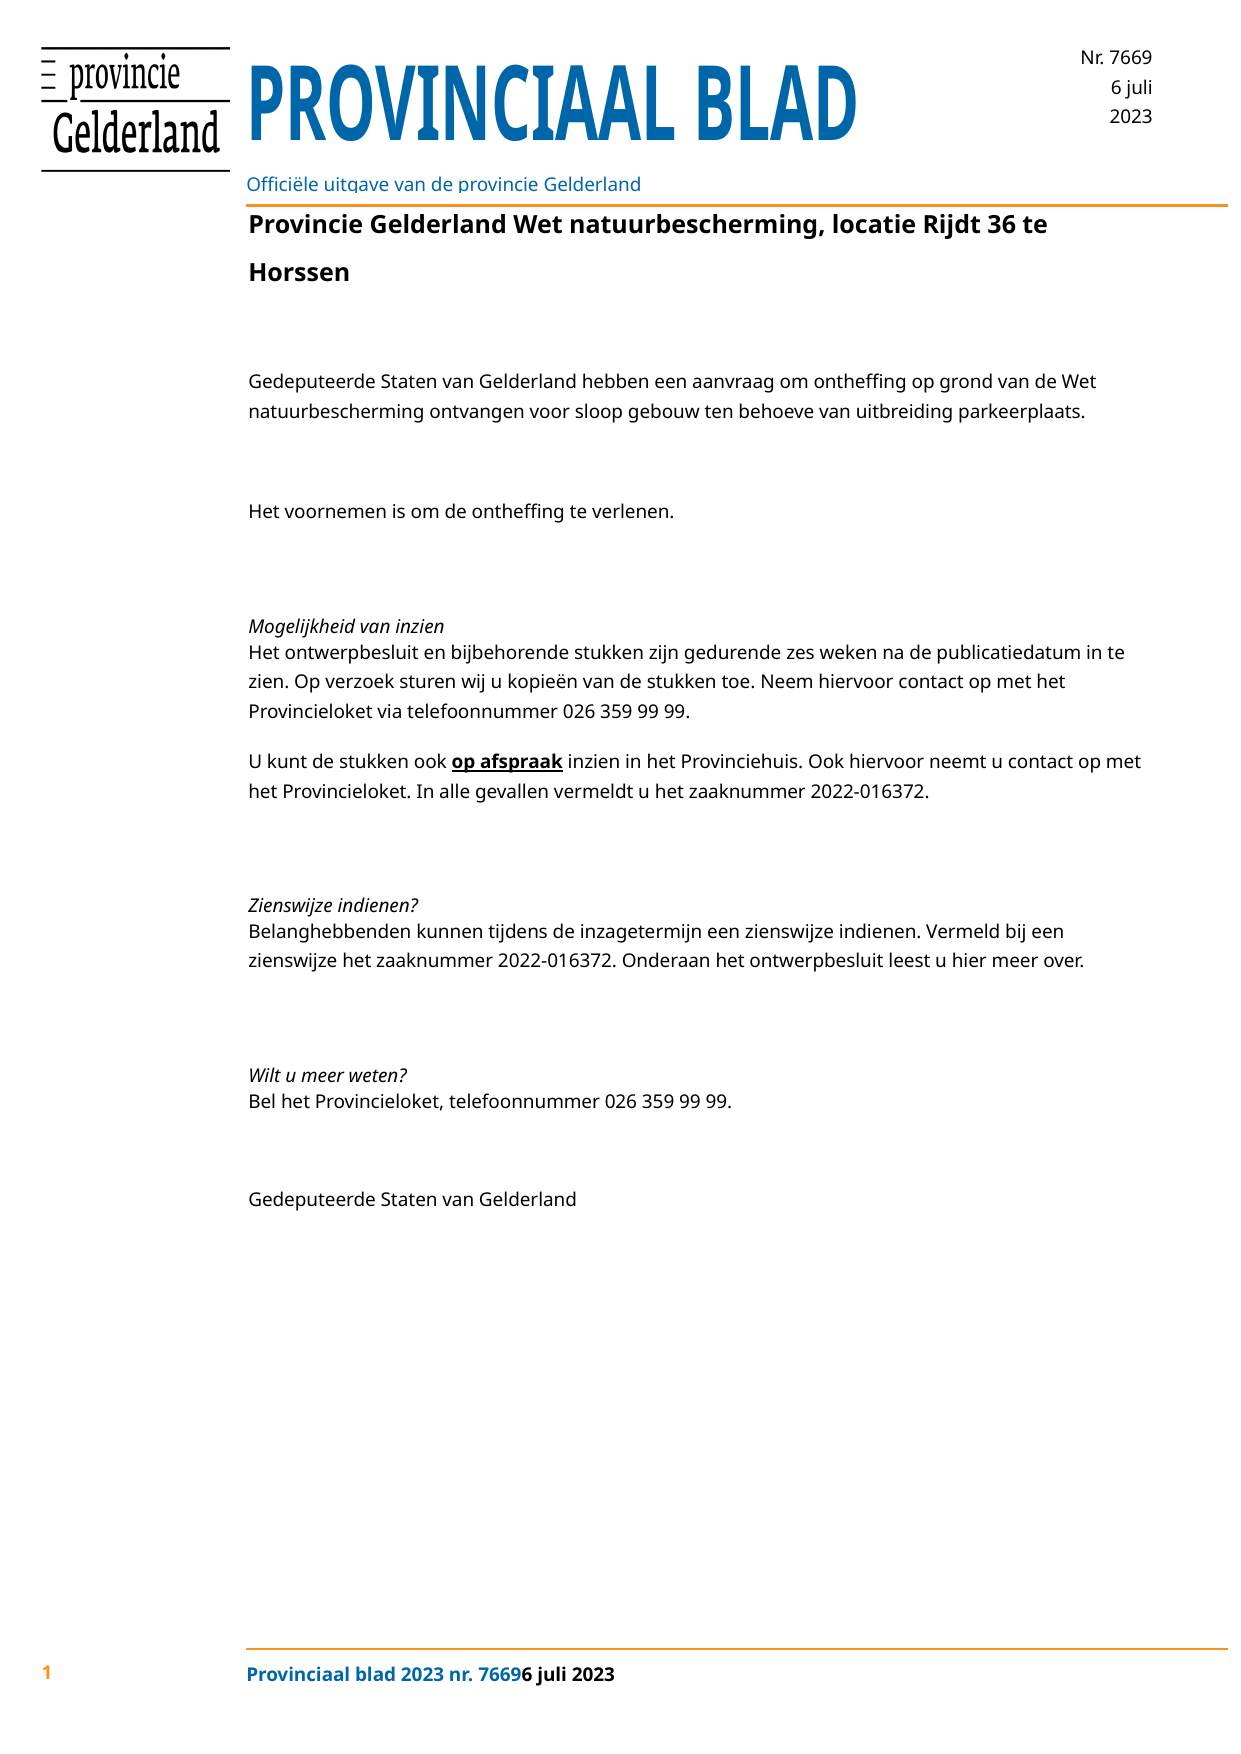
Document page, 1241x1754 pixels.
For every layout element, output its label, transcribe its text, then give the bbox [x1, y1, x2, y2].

text Gedeputeerde Staten van Gelderland [248, 1186, 1152, 1212]
picture [41, 47, 231, 172]
text Belanghebbenden kunnen tijdens de inzagetermijn een zienswijze indienen. Vermeld bij een zienswijze het zaaknummer 2022-016372. Onderaan het ontwerpbesluit leest u hier meer over. [248, 918, 1152, 973]
text U kunt de stukken ook op afspraak inzien in het Provinciehuis. Ook hiervoor neemt u contact op met het Provincieloket. In alle gevallen vermeldt u het zaaknummer 2022-016372. [248, 748, 1152, 804]
text Het ontwerpbesluit en bijbehorende stukken zijn gedurende zes weken na de publicatiedatum in te zien. Op verzoek sturen wij u kopieën van de stukken toe. Neem hiervoor contact op met het Provincieloket via telefoonnummer 026 359 99 99. [248, 639, 1152, 724]
text Gedeputeerde Staten van Gelderland hebben een aanvraag om ontheffing op grond van de Wet natuurbescherming ontvangen voor sloop gebouw ten behoeve van uitbreiding parkeerplaats. [248, 368, 1152, 424]
text Zienswijze indienen? [248, 892, 1152, 918]
text Mogelijkheid van inzien [248, 613, 1152, 639]
text Bel het Provincieloket, telefoonnummer 026 359 99 99. [248, 1088, 1152, 1113]
text Het voornemen is om de ontheffing te verlenen. [248, 499, 1152, 524]
text Provincie Gelderland Wet natuurbescherming, locatie Rijdt 36 te Horssen [248, 207, 1152, 288]
text Wilt u meer weten? [248, 1062, 1152, 1088]
